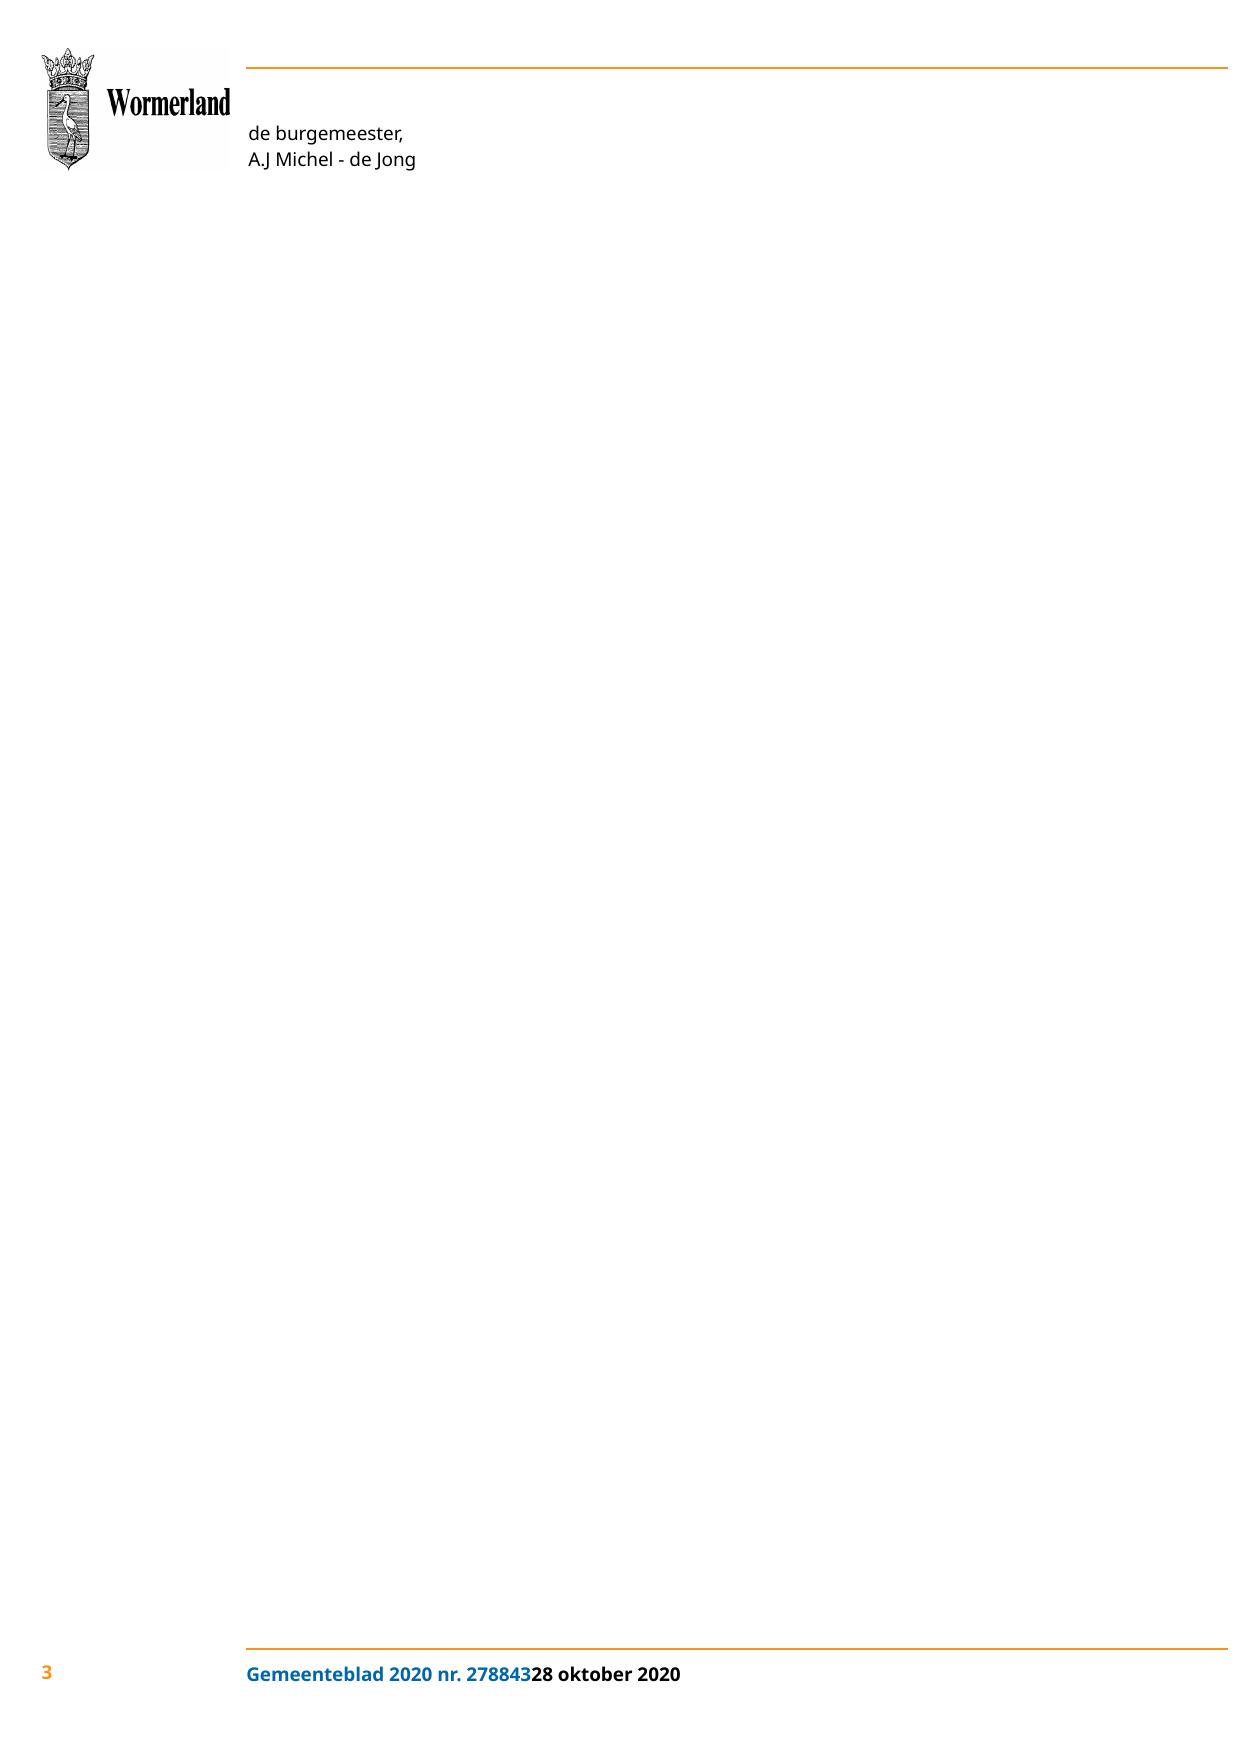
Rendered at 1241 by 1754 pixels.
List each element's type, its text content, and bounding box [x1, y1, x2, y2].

picture [41, 47, 231, 172]
text A.J Michel - de Jong [248, 146, 1152, 172]
text de burgemeester, [248, 121, 1152, 146]
